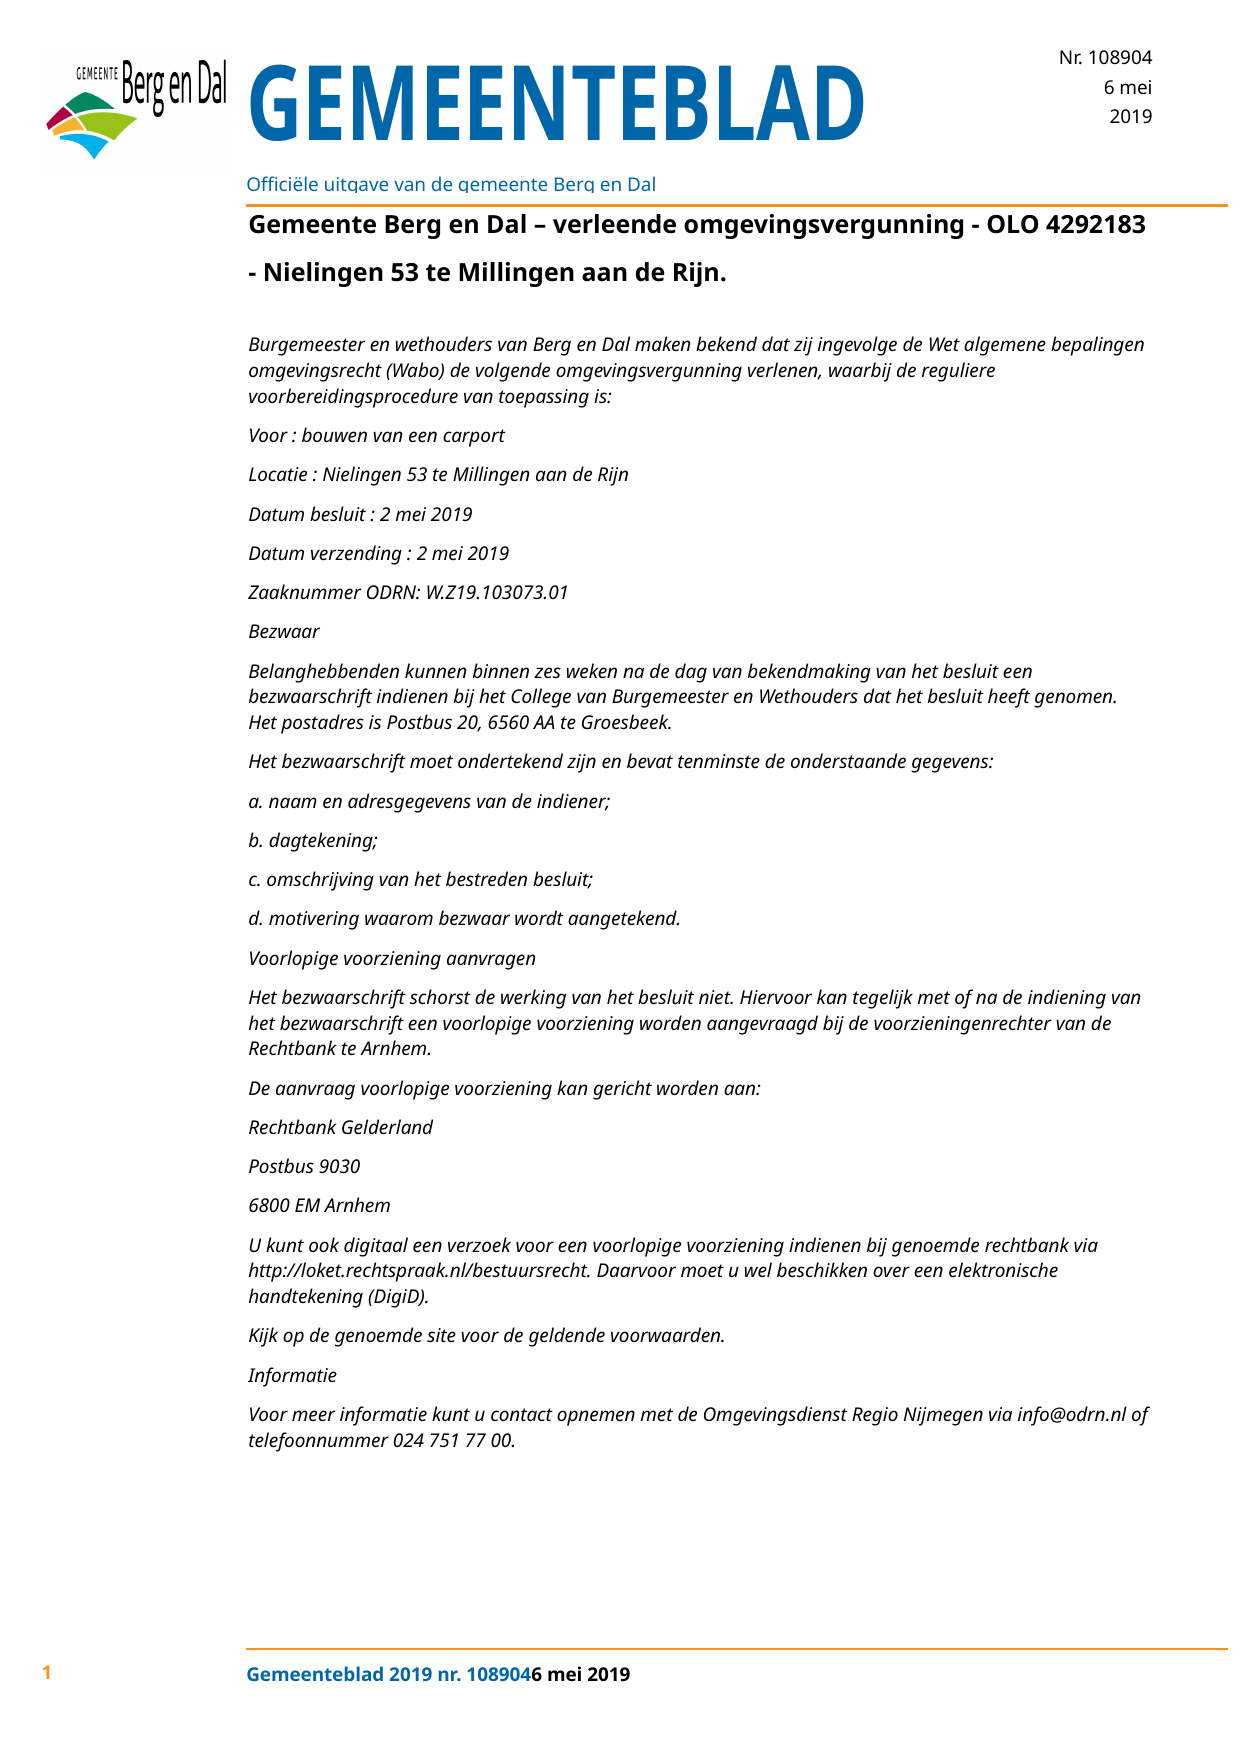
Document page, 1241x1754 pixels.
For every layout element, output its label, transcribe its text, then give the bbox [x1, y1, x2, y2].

text Informatie [248, 1362, 1152, 1388]
text Belanghebbenden kunnen binnen zes weken na de dag van bekendmaking van het besluit een bezwaarschrift indienen bij het College van Burgemeester en Wethouders dat het besluit heeft genomen. Het postadres is Postbus 20, 6560 AA te Groesbeek. [248, 658, 1152, 735]
text Burgemeester en wethouders van Berg en Dal maken bekend dat zij ingevolge de Wet algemene bepalingen omgevingsrecht (Wabo) de volgende omgevingsvergunning verlenen, waarbij de reguliere voorbereidingsprocedure van toepassing is: [248, 331, 1152, 409]
text Datum besluit : 2 mei 2019 [248, 501, 1152, 526]
text De aanvraag voorlopige voorziening kan gericht worden aan: [248, 1075, 1152, 1101]
text Datum verzending : 2 mei 2019 [248, 540, 1152, 566]
text b. dagtekening; [248, 827, 1152, 853]
text U kunt ook digitaal een verzoek voor een voorlopige voorziening indienen bij genoemde rechtbank via http://loket.rechtspraak.nl/bestuursrecht. Daarvoor moet u wel beschikken over een elektronische handtekening (DigiD). [248, 1232, 1152, 1309]
text a. naam en adresgegevens van de indiener; [248, 788, 1152, 813]
text Kijk op de genoemde site voor de geldende voorwaarden. [248, 1323, 1152, 1348]
text Bezwaar [248, 618, 1152, 644]
text Locatie : Nielingen 53 te Millingen aan de Rijn [248, 461, 1152, 487]
text Voor : bouwen van een carport [248, 422, 1152, 448]
text Het bezwaarschrift schorst de werking van het besluit niet. Hiervoor kan tegelijk met of na de indiening van het bezwaarschrift een voorlopige voorziening worden aangevraagd bij de voorzieningenrechter van de Rechtbank te Arnhem. [248, 984, 1152, 1061]
text Voorlopige voorziening aanvragen [248, 945, 1152, 971]
text Gemeente Berg en Dal – verleende omgevingsvergunning - OLO 4292183 - Nielingen 53 te Millingen aan de Rijn. [248, 207, 1152, 288]
text Rechtbank Gelderland [248, 1114, 1152, 1140]
text Het bezwaarschrift moet ondertekend zijn en bevat tenminste de onderstaande gegevens: [248, 748, 1152, 774]
text 6800 EM Arnhem [248, 1193, 1152, 1218]
text c. omschrijving van het bestreden besluit; [248, 866, 1152, 892]
text d. motivering waarom bezwaar wordt aangetekend. [248, 906, 1152, 931]
text Zaaknummer ODRN: W.Z19.103073.01 [248, 579, 1152, 605]
text Postbus 9030 [248, 1153, 1152, 1179]
picture [41, 47, 231, 172]
text Voor meer informatie kunt u contact opnemen met de Omgevingsdienst Regio Nijmegen via info@odrn.nl of telefoonnummer 024 751 77 00. [248, 1401, 1152, 1453]
